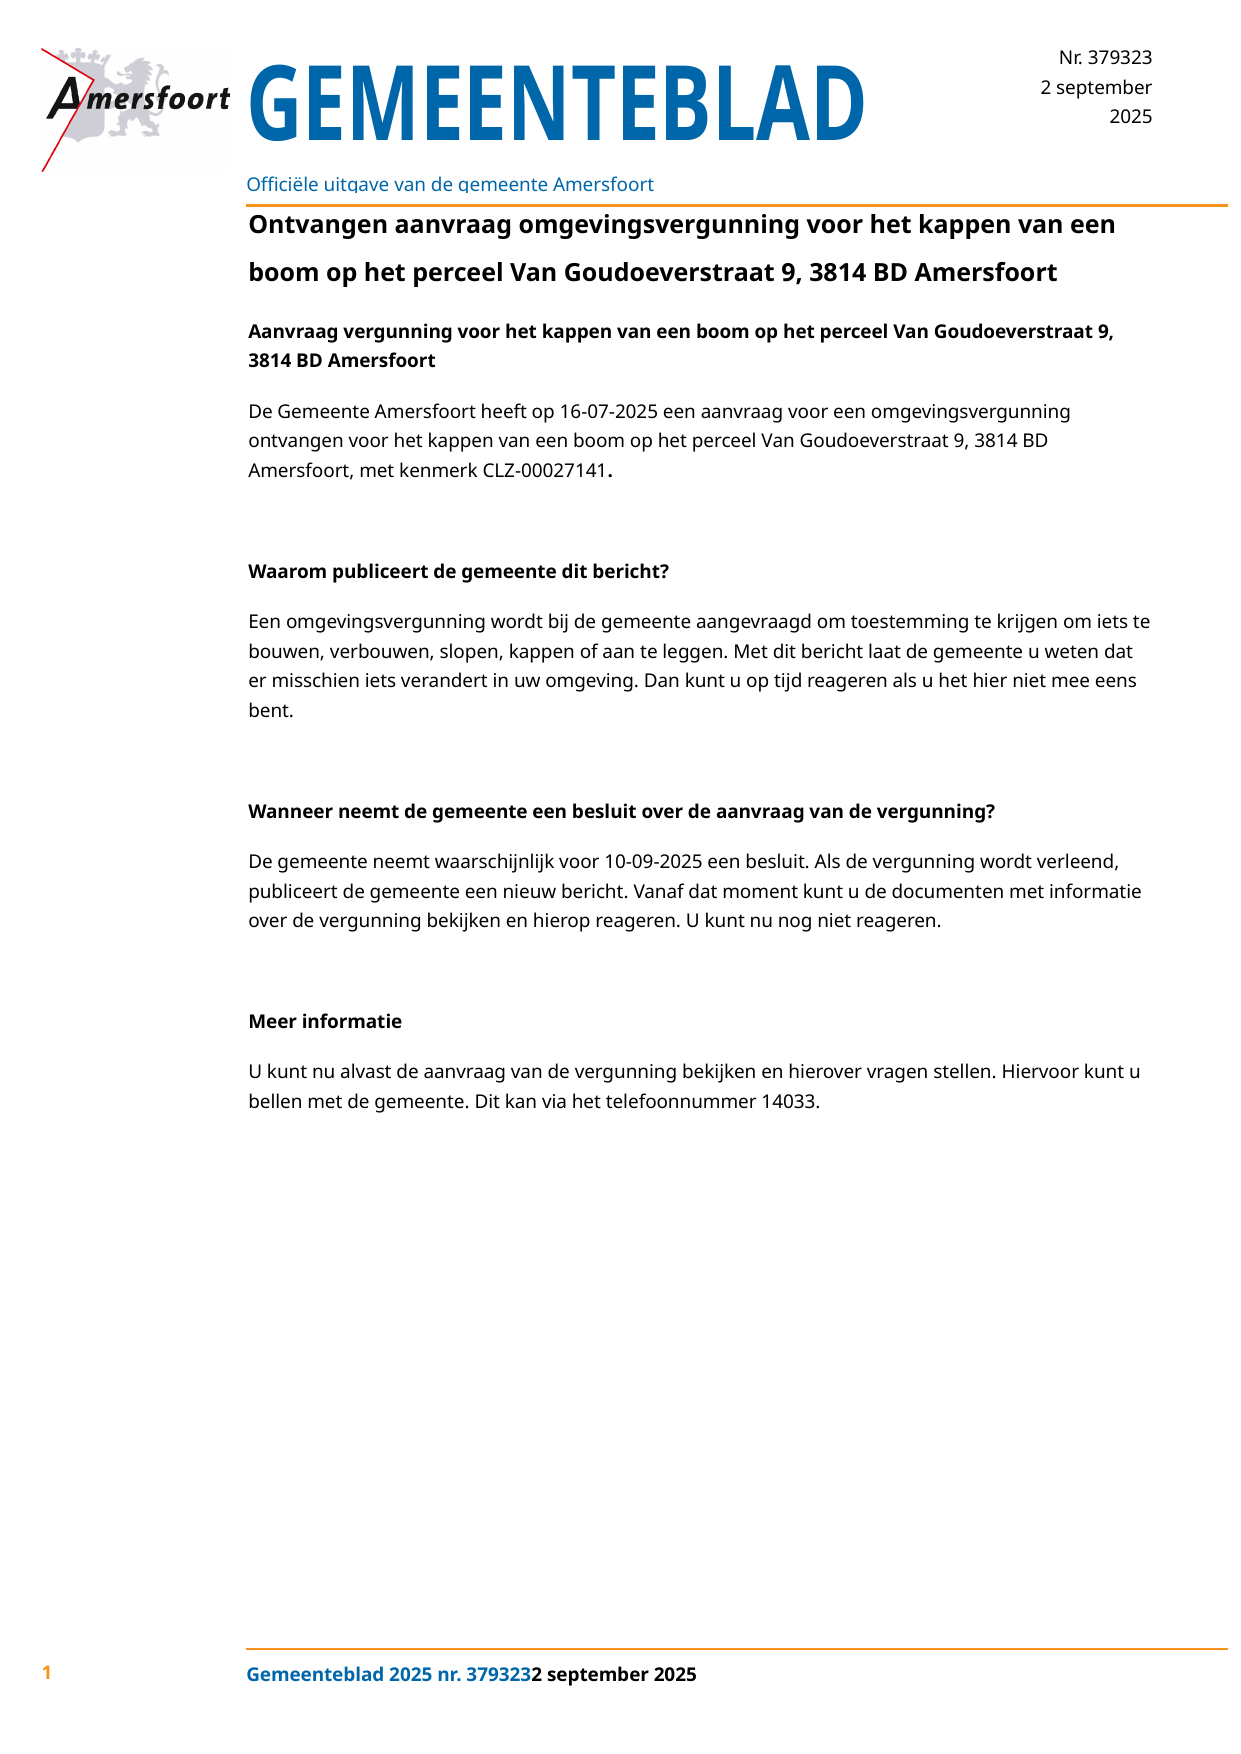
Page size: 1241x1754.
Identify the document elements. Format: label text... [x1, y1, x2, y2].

text Wanneer neemt de gemeente een besluit over de aanvraag van de vergunning? [248, 798, 1152, 824]
text Een omgevingsvergunning wordt bij de gemeente aangevraagd om toestemming te krijgen om iets te bouwen, verbouwen, slopen, kappen of aan te leggen. Met dit bericht laat de gemeente u weten dat er misschien iets verandert in uw omgeving. Dan kunt u op tijd reageren als u het hier niet mee eens bent. [248, 608, 1152, 723]
text Waarom publiceert de gemeente dit bericht? [248, 558, 1152, 584]
picture [41, 47, 231, 172]
text De Gemeente Amersfoort heeft op 16-07-2025 een aanvraag voor een omgevingsvergunning ontvangen voor het kappen van een boom op het perceel Van Goudoeverstraat 9, 3814 BD Amersfoort, met kenmerk CLZ-00027141. [248, 398, 1152, 483]
text Aanvraag vergunning voor het kappen van een boom op het perceel Van Goudoeverstraat 9, 3814 BD Amersfoort [248, 318, 1152, 373]
text Meer informatie [248, 1008, 1152, 1034]
text U kunt nu alvast de aanvraag van de vergunning bekijken en hierover vragen stellen. Hiervoor kunt u bellen met de gemeente. Dit kan via het telefoonnummer 14033. [248, 1059, 1152, 1114]
text De gemeente neemt waarschijnlijk voor 10-09-2025 een besluit. Als de vergunning wordt verleend, publiceert de gemeente een nieuw bericht. Vanaf dat moment kunt u de documenten met informatie over de vergunning bekijken en hierop reageren. U kunt nu nog niet reageren. [248, 848, 1152, 933]
text Ontvangen aanvraag omgevingsvergunning voor het kappen van een boom op het perceel Van Goudoeverstraat 9, 3814 BD Amersfoort [248, 207, 1152, 288]
